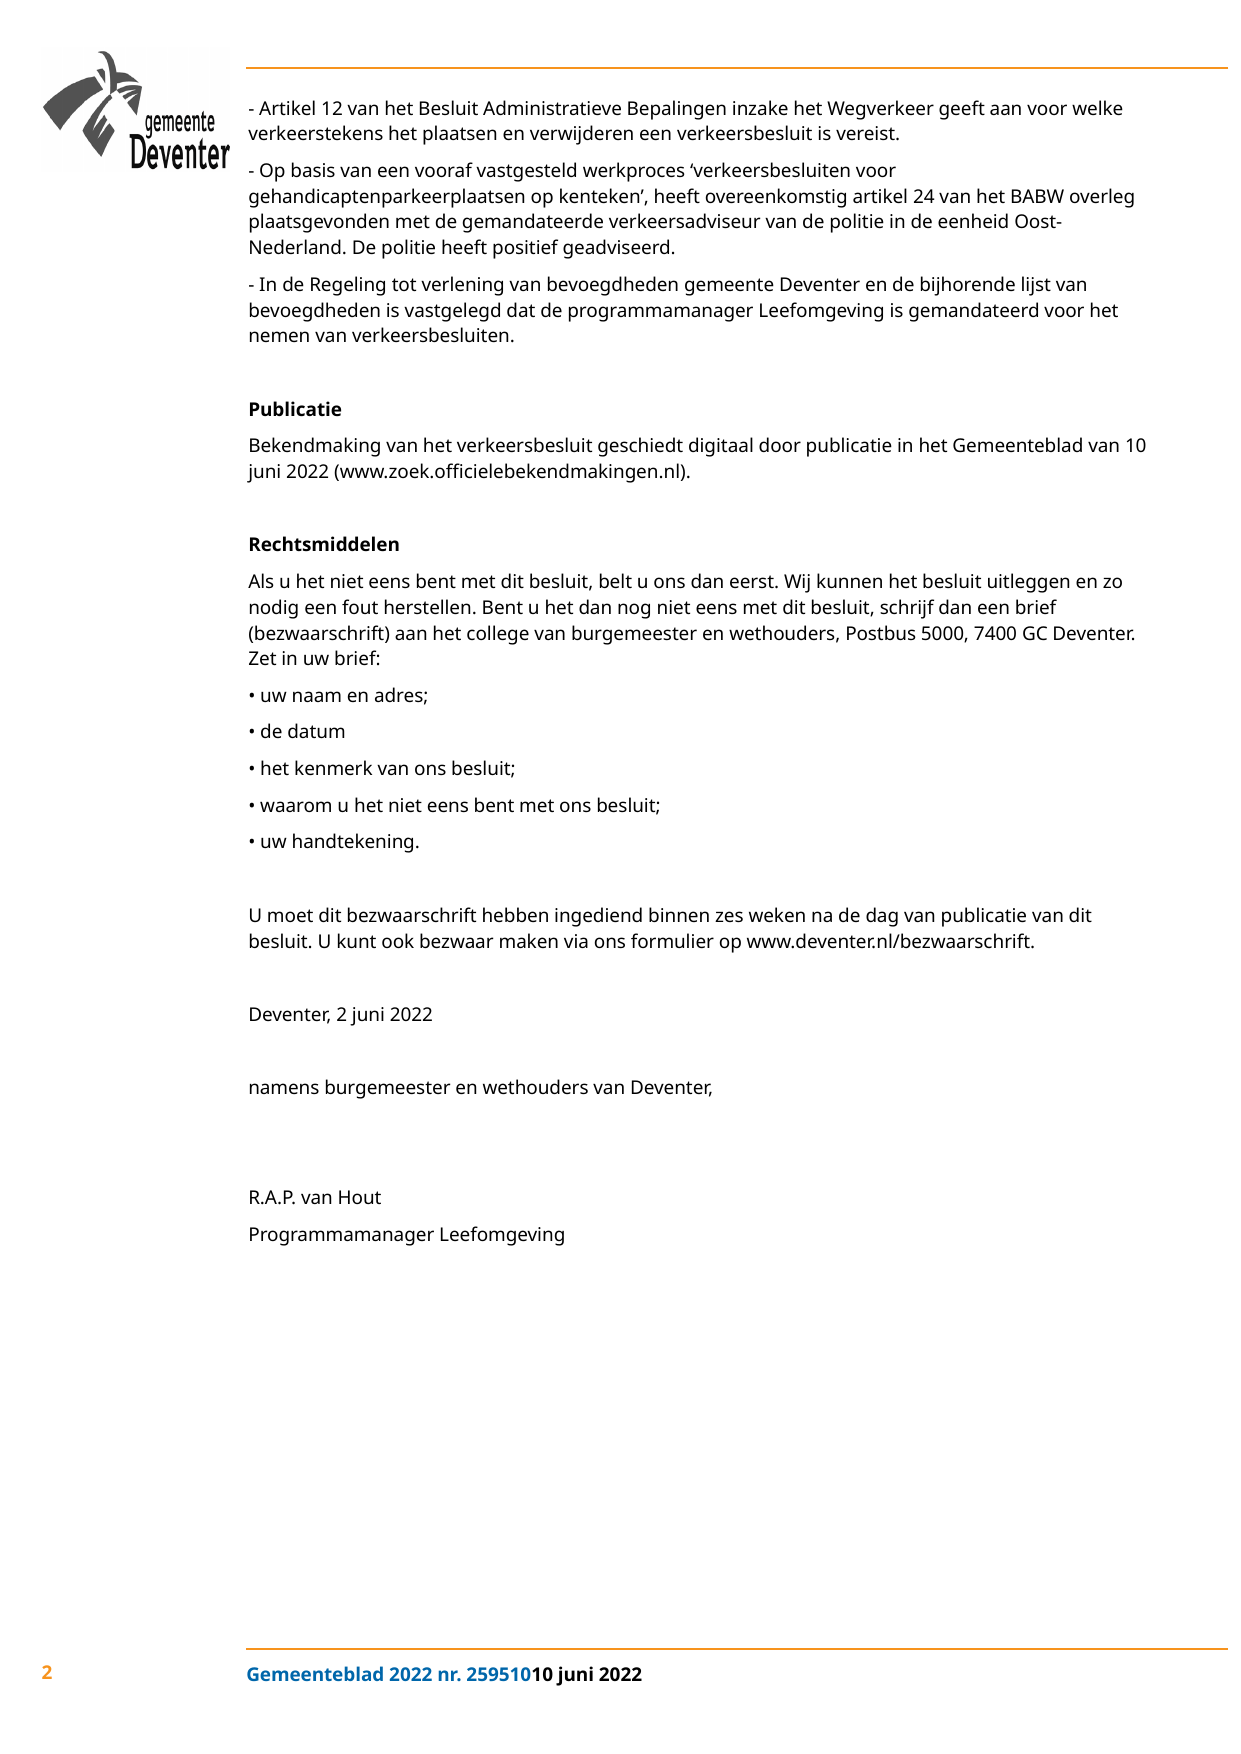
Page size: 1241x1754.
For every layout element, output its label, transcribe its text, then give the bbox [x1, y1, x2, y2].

text - In de Regeling tot verlening van bevoegdheden gemeente Deventer en de bijhorende lijst van bevoegdheden is vastgelegd dat de programmamanager Leefomgeving is gemandateerd voor het nemen van verkeersbesluiten. [248, 271, 1152, 348]
text Publicatie [248, 396, 1152, 422]
text R.A.P. van Hout [248, 1184, 1152, 1210]
text Bekendmaking van het verkeersbesluit geschiedt digitaal door publicatie in het Gemeenteblad van 10 juni 2022 (www.zoek.officielebekendmakingen.nl). [248, 432, 1152, 484]
text - Artikel 12 van het Besluit Administratieve Bepalingen inzake het Wegverkeer geeft aan voor welke verkeerstekens het plaatsen en verwijderen een verkeersbesluit is vereist. [248, 95, 1152, 146]
text • uw handtekening. [248, 829, 1152, 854]
text Als u het niet eens bent met dit besluit, belt u ons dan eerst. Wij kunnen het besluit uitleggen en zo nodig een fout herstellen. Bent u het dan nog niet eens met dit besluit, schrijf dan een brief (bezwaarschrift) aan het college van burgemeester en wethouders, Postbus 5000, 7400 GC Deventer. Zet in uw brief: [248, 568, 1152, 671]
text Rechtsmiddelen [248, 532, 1152, 557]
picture [41, 47, 231, 172]
text U moet dit bezwaarschrift hebben ingediend binnen zes weken na de dag van publicatie van dit besluit. U kunt ook bezwaar maken via ons formulier op www.deventer.nl/bezwaarschrift. [248, 902, 1152, 953]
text - Op basis van een vooraf vastgesteld werkproces ‘verkeersbesluiten voor gehandicaptenparkeerplaatsen op kenteken’, heeft overeenkomstig artikel 24 van het BABW overleg plaatsgevonden met de gemandateerde verkeersadviseur van de politie in de eenheid Oost-Nederland. De politie heeft positief geadviseerd. [248, 157, 1152, 260]
text • uw naam en adres; [248, 682, 1152, 708]
text Deventer, 2 juni 2022 [248, 1001, 1152, 1027]
text Programmamanager Leefomgeving [248, 1221, 1152, 1247]
text • de datum [248, 719, 1152, 744]
text • waarom u het niet eens bent met ons besluit; [248, 792, 1152, 818]
text • het kenmerk van ons besluit; [248, 755, 1152, 781]
text namens burgemeester en wethouders van Deventer, [248, 1074, 1152, 1100]
